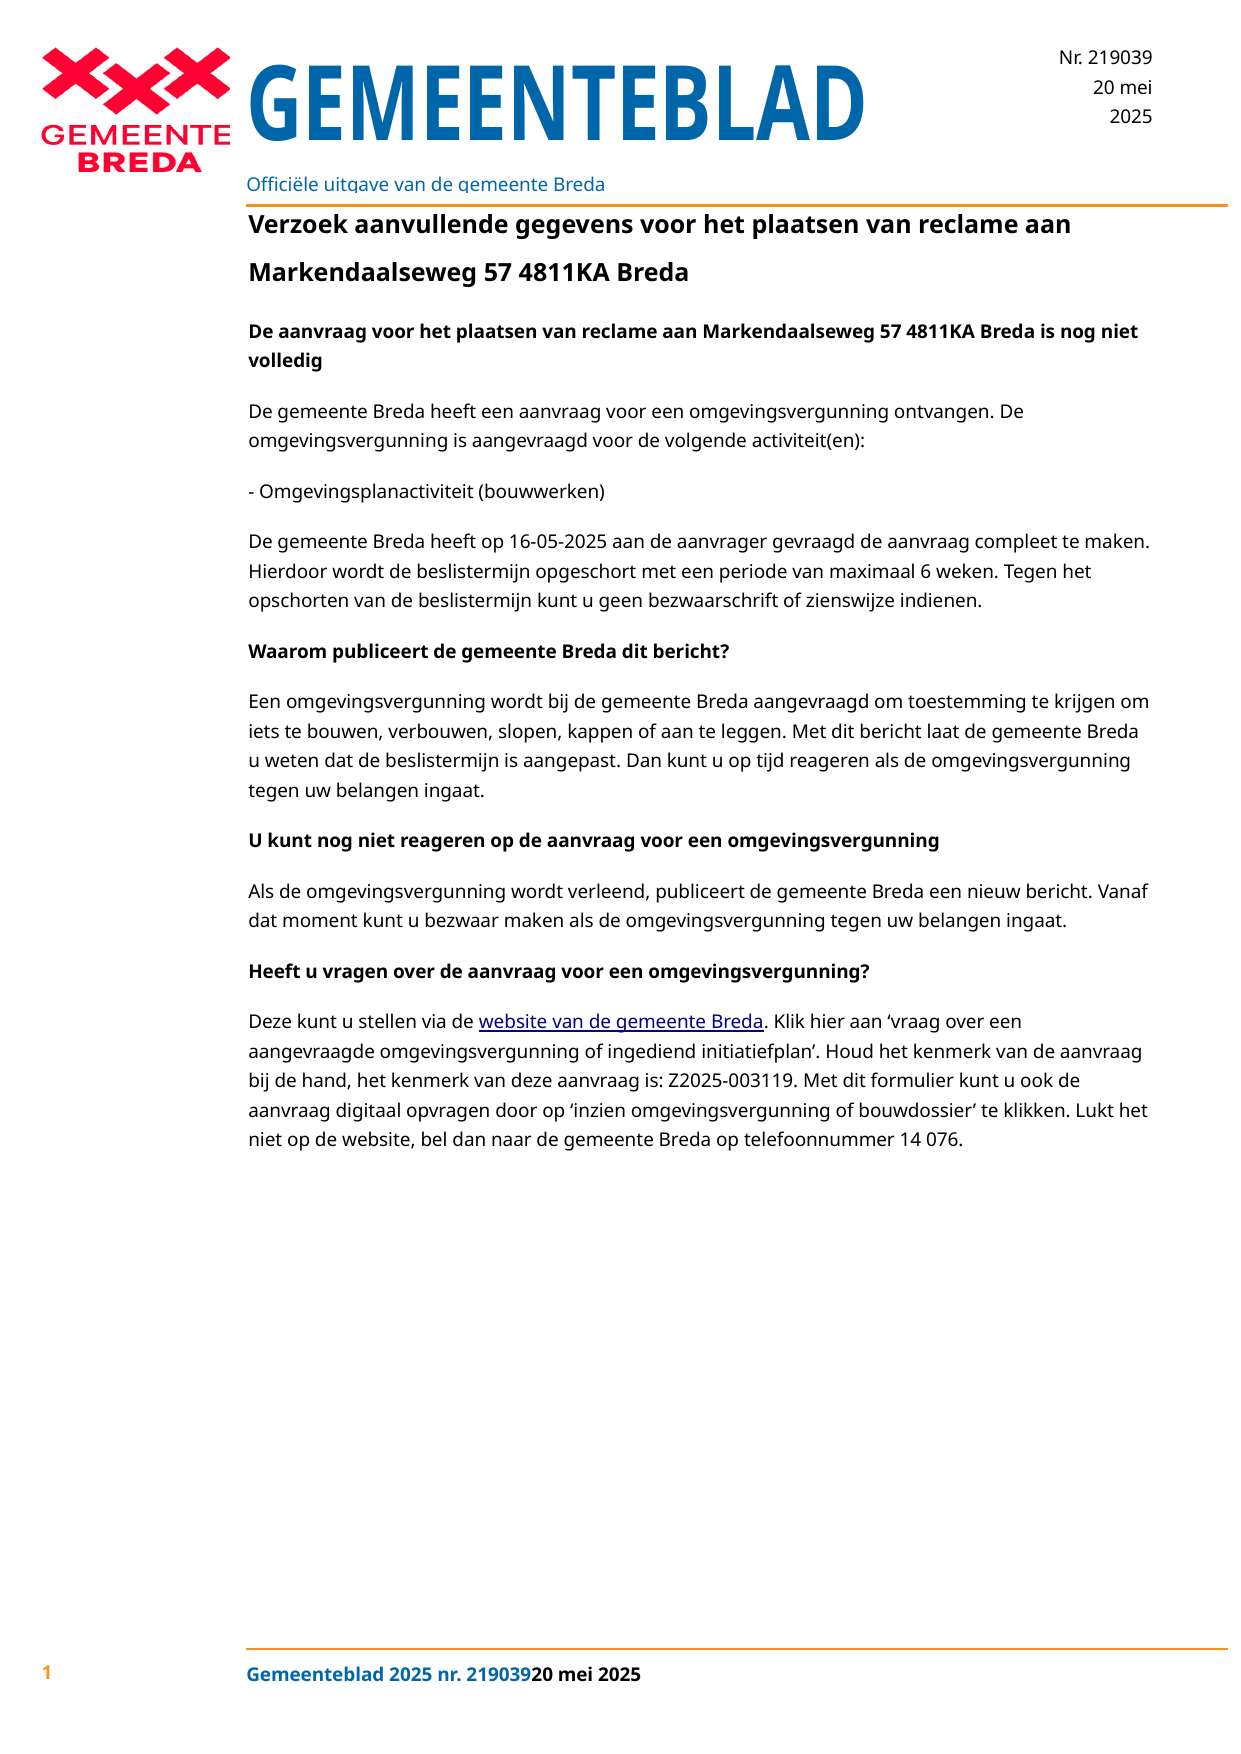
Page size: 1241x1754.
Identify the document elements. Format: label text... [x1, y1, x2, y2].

text Als de omgevingsvergunning wordt verleend, publiceert de gemeente Breda een nieuw bericht. Vanaf dat moment kunt u bezwaar maken als de omgevingsvergunning tegen uw belangen ingaat. [248, 878, 1152, 933]
text Heeft u vragen over de aanvraag voor een omgevingsvergunning? [248, 958, 1152, 984]
text Deze kunt u stellen via de website van de gemeente Breda. Klik hier aan ‘vraag over een aangevraagde omgevingsvergunning of ingediend initiatiefplan’. Houd het kenmerk van de aanvraag bij de hand, het kenmerk van deze aanvraag is: Z2025-003119. Met dit formulier kunt u ook de aanvraag digitaal opvragen door op ‘inzien omgevingsvergunning of bouwdossier’ te klikken. Lukt het niet op de website, bel dan naar de gemeente Breda op telefoonnummer 14 076. [248, 1008, 1152, 1152]
text De aanvraag voor het plaatsen van reclame aan Markendaalseweg 57 4811KA Breda is nog niet volledig [248, 318, 1152, 373]
text Verzoek aanvullende gegevens voor het plaatsen van reclame aan Markendaalseweg 57 4811KA Breda [248, 207, 1152, 288]
picture [41, 47, 231, 172]
text - Omgevingsplanactiviteit (bouwwerken) [248, 478, 1152, 504]
text Waarom publiceert de gemeente Breda dit bericht? [248, 638, 1152, 664]
text De gemeente Breda heeft op 16-05-2025 aan de aanvrager gevraagd de aanvraag compleet te maken. Hierdoor wordt de beslistermijn opgeschort met een periode van maximaal 6 weken. Tegen het opschorten van de beslistermijn kunt u geen bezwaarschrift of zienswijze indienen. [248, 528, 1152, 613]
text Een omgevingsvergunning wordt bij de gemeente Breda aangevraagd om toestemming te krijgen om iets te bouwen, verbouwen, slopen, kappen of aan te leggen. Met dit bericht laat de gemeente Breda u weten dat de beslistermijn is aangepast. Dan kunt u op tijd reageren als de omgevingsvergunning tegen uw belangen ingaat. [248, 688, 1152, 803]
text U kunt nog niet reageren op de aanvraag voor een omgevingsvergunning [248, 827, 1152, 853]
text De gemeente Breda heeft een aanvraag voor een omgevingsvergunning ontvangen. De omgevingsvergunning is aangevraagd voor de volgende activiteit(en): [248, 398, 1152, 453]
